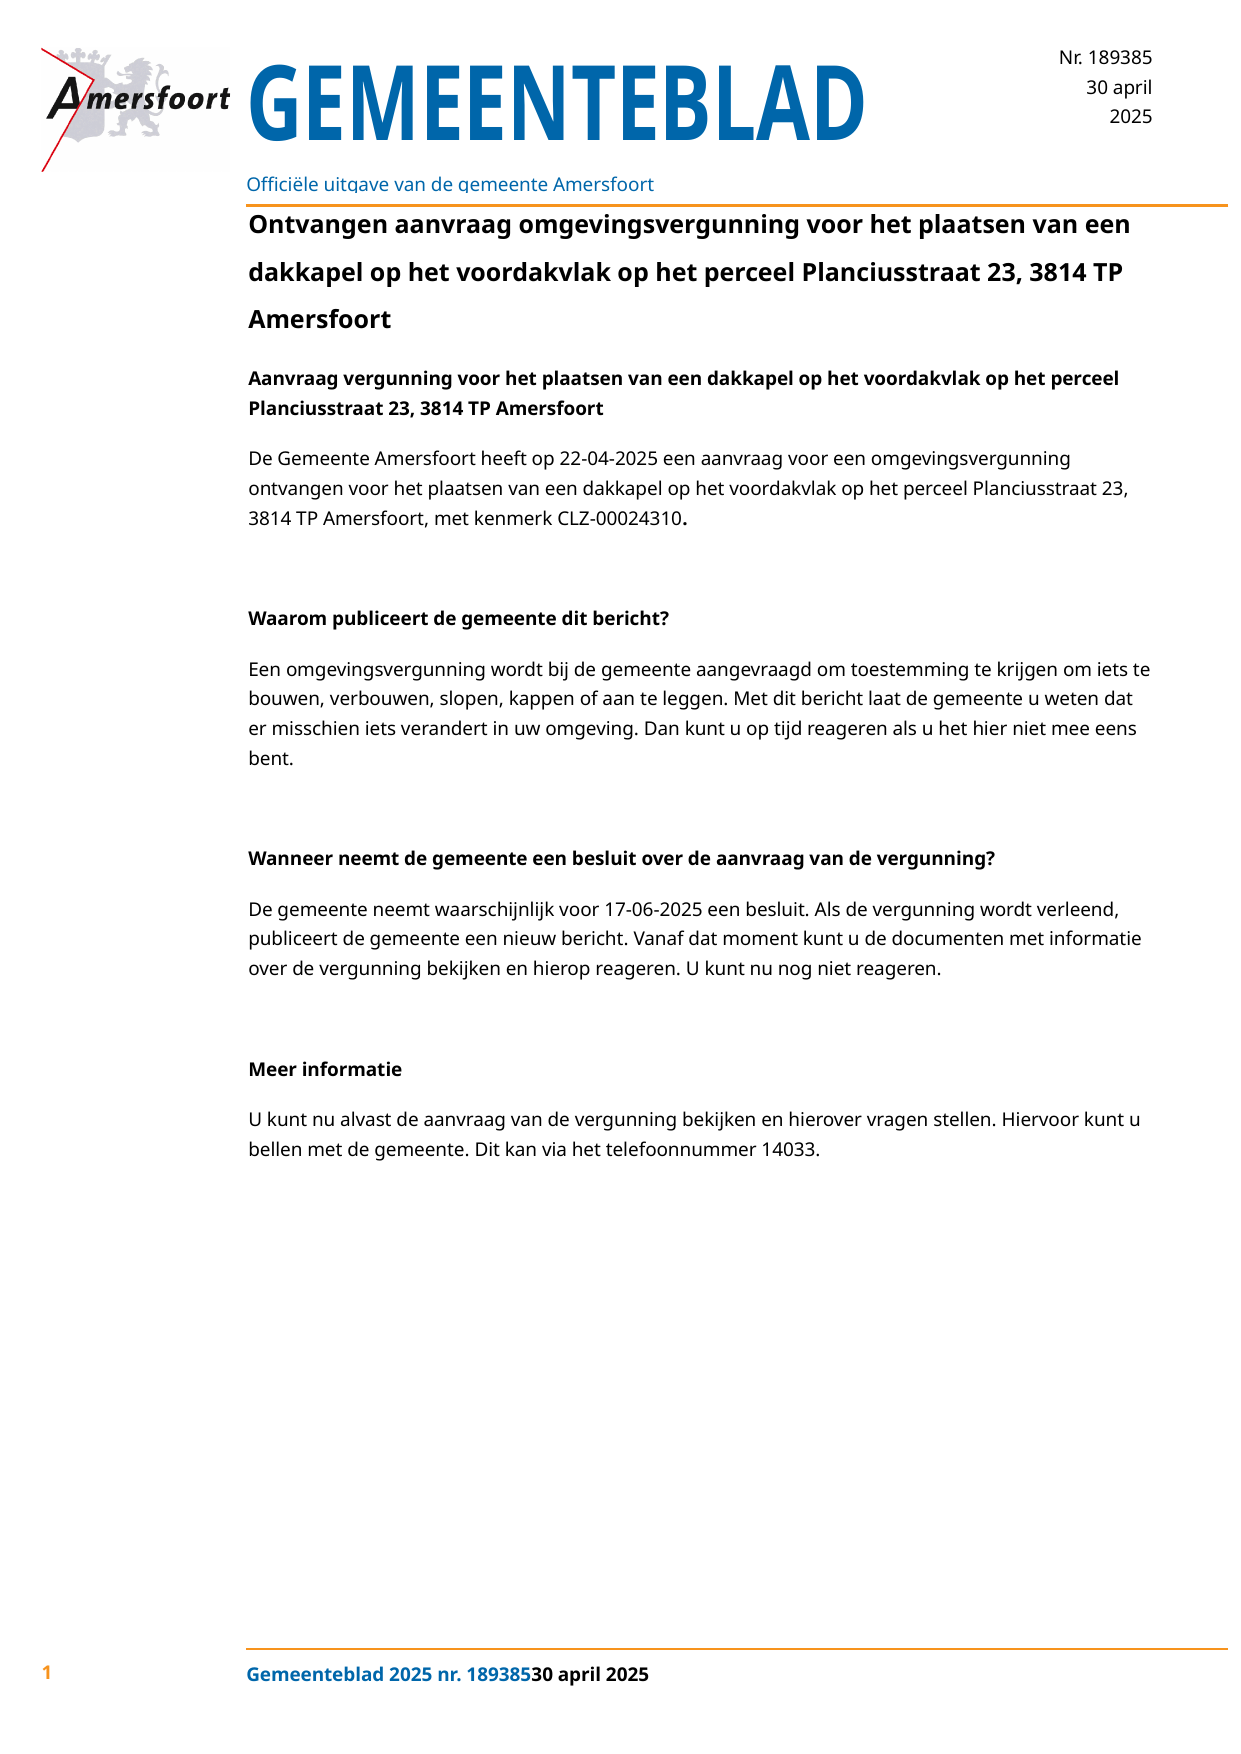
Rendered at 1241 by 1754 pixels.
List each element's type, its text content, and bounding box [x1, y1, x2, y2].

text Een omgevingsvergunning wordt bij de gemeente aangevraagd om toestemming te krijgen om iets te bouwen, verbouwen, slopen, kappen of aan te leggen. Met dit bericht laat de gemeente u weten dat er misschien iets verandert in uw omgeving. Dan kunt u op tijd reageren als u het hier niet mee eens bent. [248, 656, 1152, 770]
text U kunt nu alvast de aanvraag van de vergunning bekijken en hierover vragen stellen. Hiervoor kunt u bellen met de gemeente. Dit kan via het telefoonnummer 14033. [248, 1106, 1152, 1162]
text De gemeente neemt waarschijnlijk voor 17-06-2025 een besluit. Als de vergunning wordt verleend, publiceert de gemeente een nieuw bericht. Vanaf dat moment kunt u de documenten met informatie over de vergunning bekijken en hierop reageren. U kunt nu nog niet reageren. [248, 896, 1152, 981]
text Aanvraag vergunning voor het plaatsen van een dakkapel op het voordakvlak op het perceel Planciusstraat 23, 3814 TP Amersfoort [248, 366, 1152, 421]
text De Gemeente Amersfoort heeft op 22-04-2025 een aanvraag voor een omgevingsvergunning ontvangen voor het plaatsen van een dakkapel op het voordakvlak op het perceel Planciusstraat 23, 3814 TP Amersfoort, met kenmerk CLZ-00024310. [248, 446, 1152, 530]
text Ontvangen aanvraag omgevingsvergunning voor het plaatsen van een dakkapel op het voordakvlak op het perceel Planciusstraat 23, 3814 TP Amersfoort [248, 207, 1152, 336]
picture [41, 47, 231, 172]
text Meer informatie [248, 1056, 1152, 1082]
text Waarom publiceert de gemeente dit bericht? [248, 606, 1152, 631]
text Wanneer neemt de gemeente een besluit over de aanvraag van de vergunning? [248, 846, 1152, 871]
